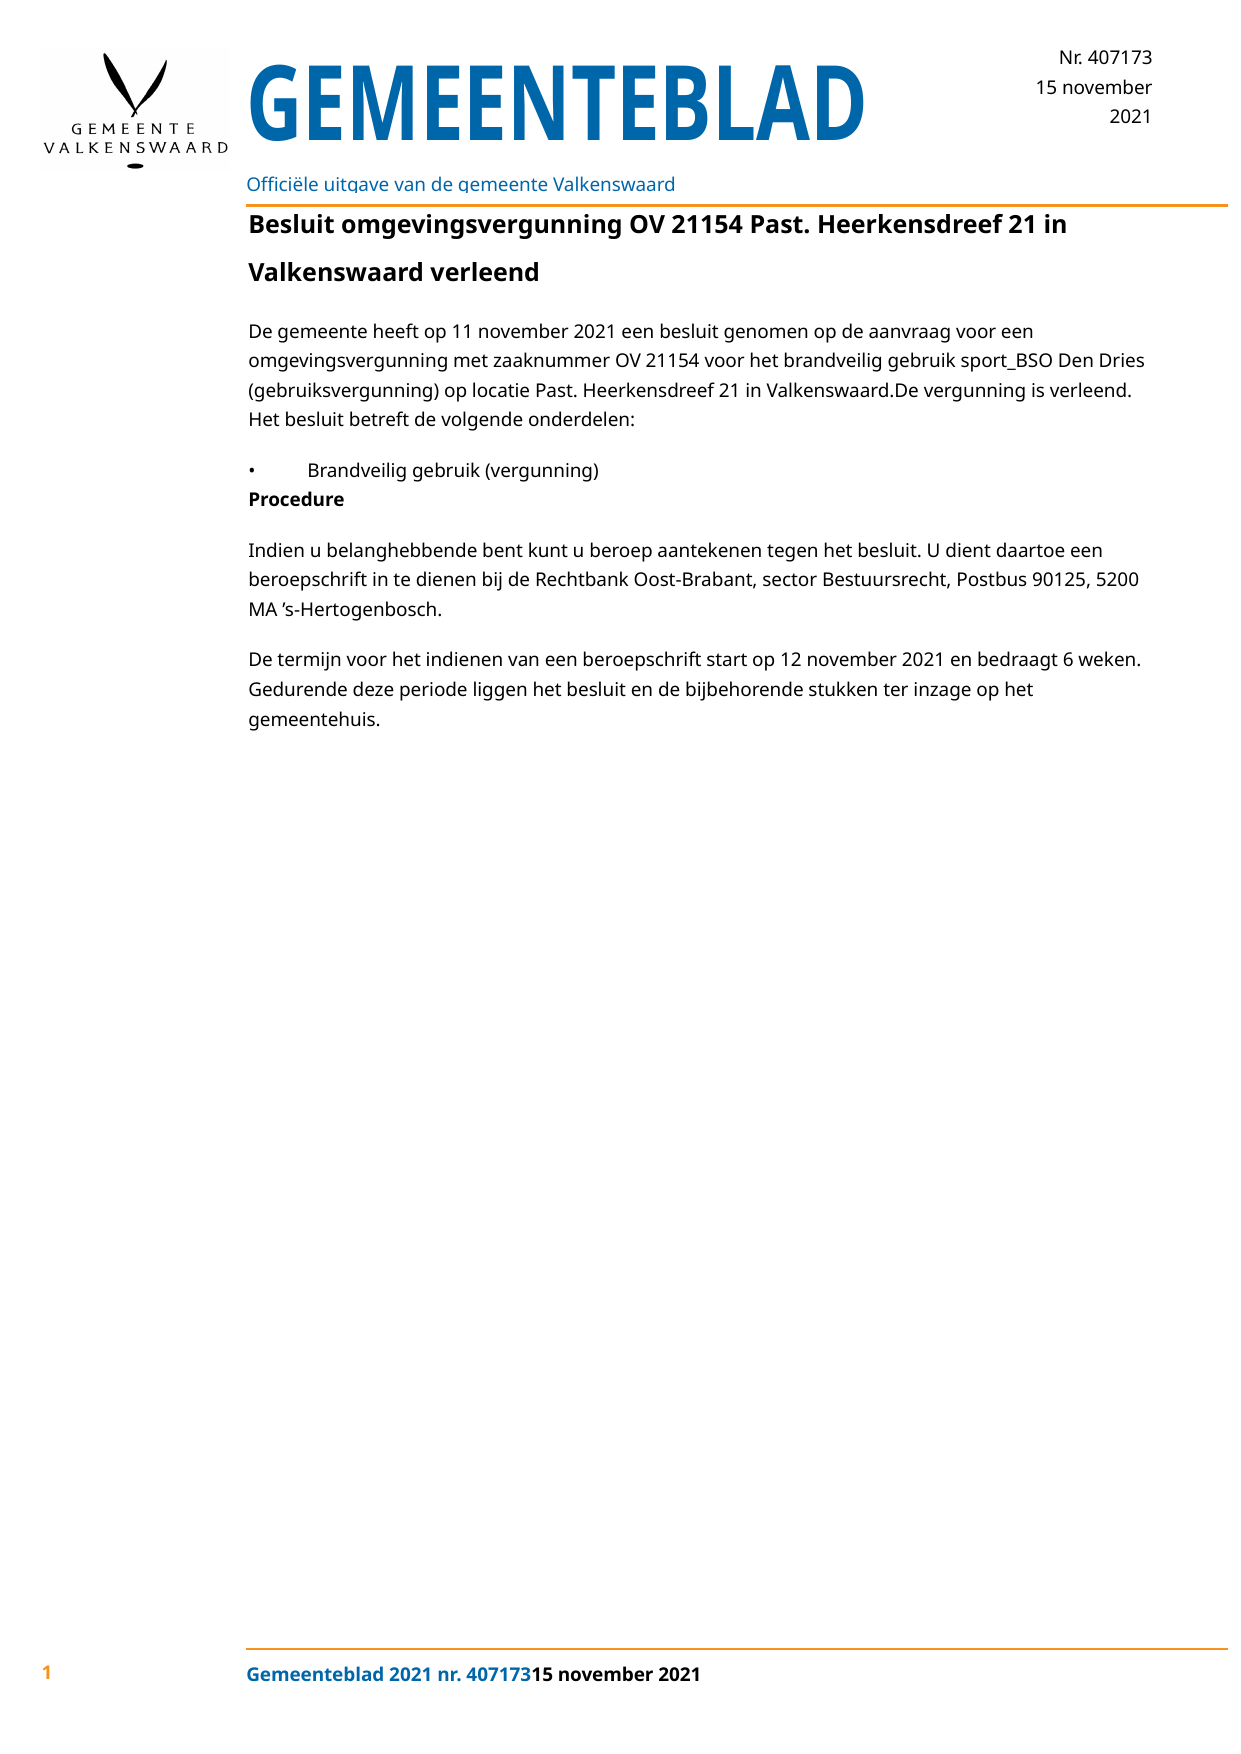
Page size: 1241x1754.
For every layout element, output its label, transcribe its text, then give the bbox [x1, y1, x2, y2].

picture [41, 47, 231, 172]
text Besluit omgevingsvergunning OV 21154 Past. Heerkensdreef 21 in Valkenswaard verleend [248, 207, 1152, 288]
list Brandveilig gebruik (vergunning) [248, 457, 1152, 483]
text Indien u belanghebbende bent kunt u beroep aantekenen tegen het besluit. U dient daartoe een beroepschrift in te dienen bij de Rechtbank Oost-Brabant, sector Bestuursrecht, Postbus 90125, 5200 MA ’s-Hertogenbosch. [248, 537, 1152, 622]
text De termijn voor het indienen van een beroepschrift start op 12 november 2021 en bedraagt 6 weken. Gedurende deze periode liggen het besluit en de bijbehorende stukken ter inzage op het gemeentehuis. [248, 647, 1152, 732]
text Procedure [248, 487, 1152, 512]
text De gemeente heeft op 11 november 2021 een besluit genomen op de aanvraag voor een omgevingsvergunning met zaaknummer OV 21154 voor het brandveilig gebruik sport_BSO Den Dries (gebruiksvergunning) op locatie Past. Heerkensdreef 21 in Valkenswaard.De vergunning is verleend. Het besluit betreft de volgende onderdelen: [248, 318, 1152, 432]
